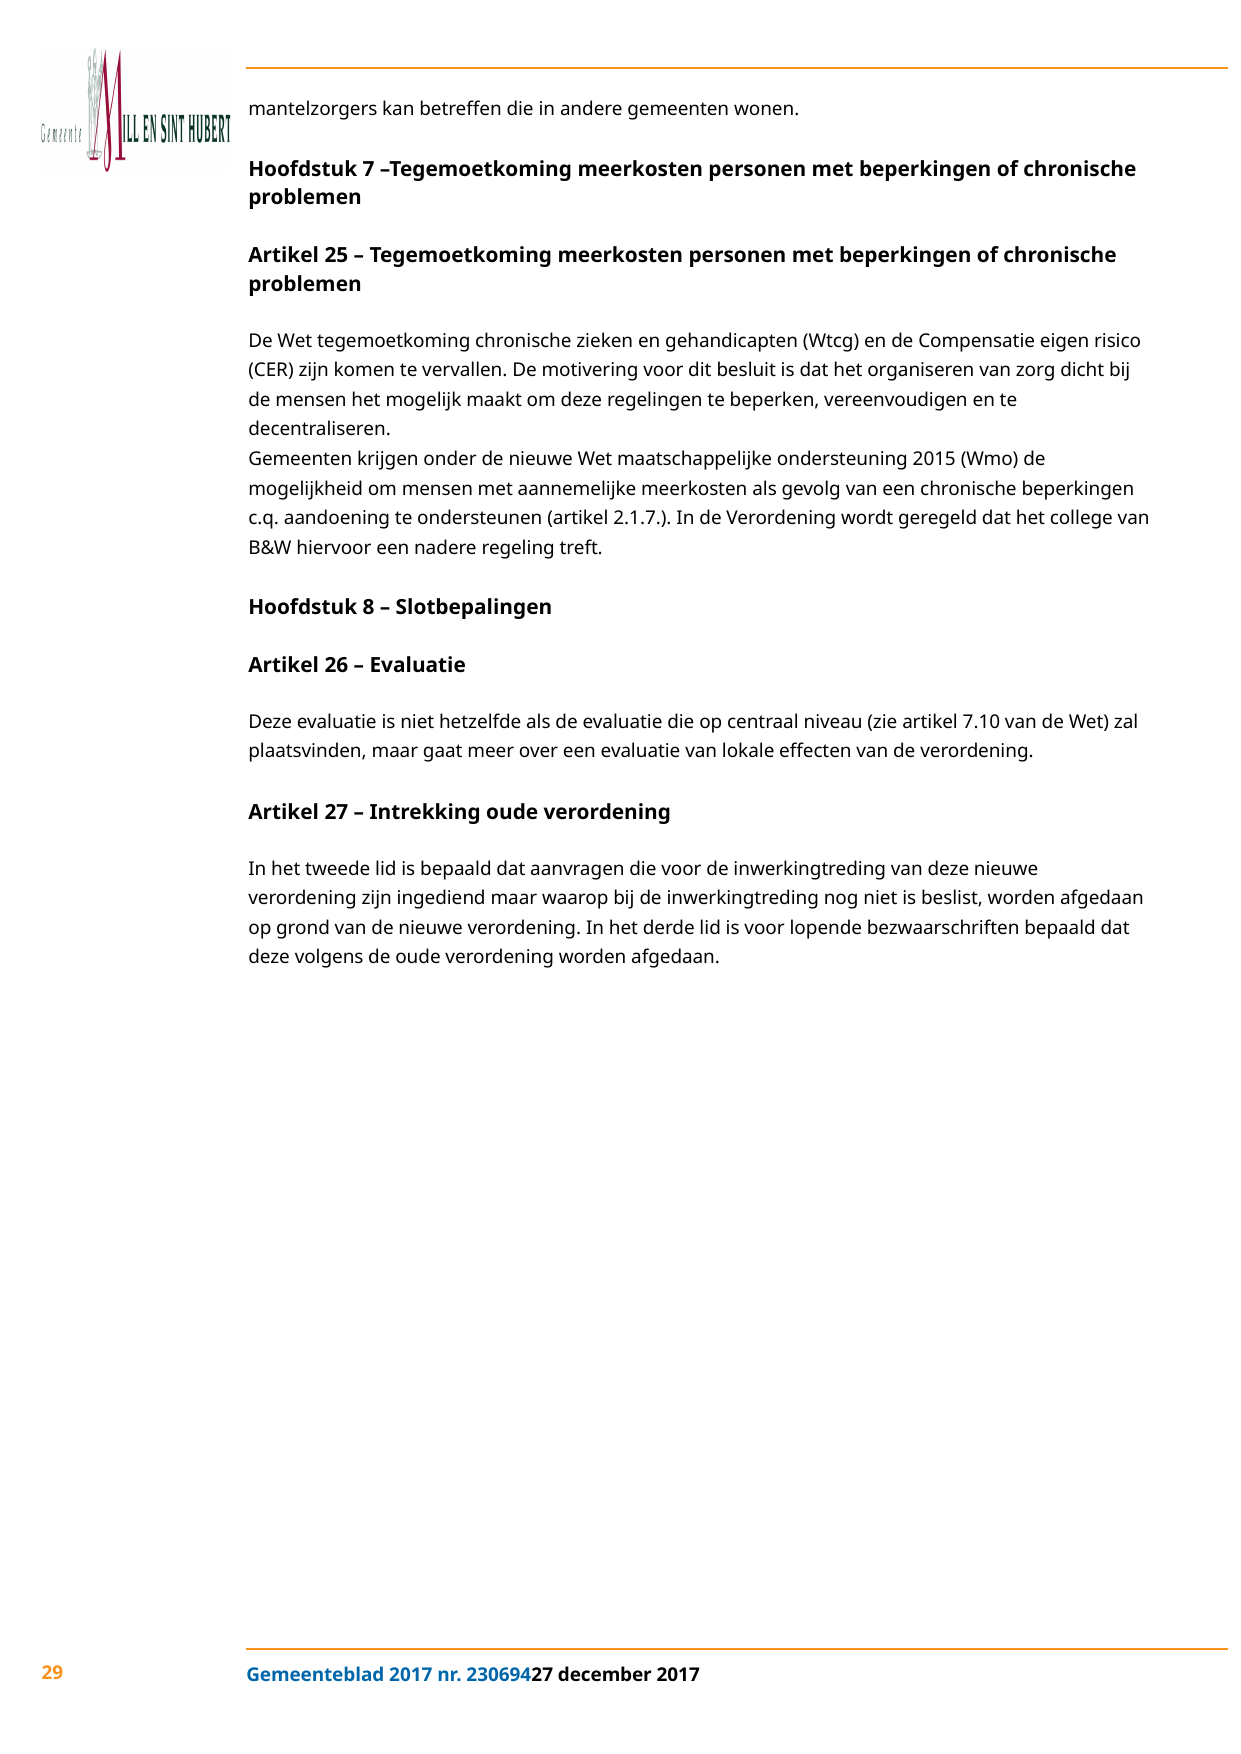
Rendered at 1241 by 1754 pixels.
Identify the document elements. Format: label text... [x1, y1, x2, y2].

text Artikel 26 – Evaluatie [248, 650, 1152, 678]
text Gemeenten krijgen onder de nieuwe Wet maatschappelijke ondersteuning 2015 (Wmo) de mogelijkheid om mensen met aannemelijke meerkosten als gevolg van een chronische beperkingen c.q. aandoening te ondersteunen (artikel 2.1.7.). In de Verordening wordt geregeld dat het college van B&W hiervoor een nadere regeling treft. [248, 445, 1152, 560]
text In het tweede lid is bepaald dat aanvragen die voor de inwerkingtreding van deze nieuwe verordening zijn ingediend maar waarop bij de inwerkingtreding nog niet is beslist, worden afgedaan op grond van de nieuwe verordening. In het derde lid is voor lopende bezwaarschriften bepaald dat deze volgens de oude verordening worden afgedaan. [248, 855, 1152, 969]
text Artikel 27 – Intrekking oude verordening [248, 797, 1152, 825]
picture [41, 47, 231, 172]
text Hoofdstuk 8 – Slotbepalingen [248, 592, 1152, 620]
text Artikel 25 – Tegemoetkoming meerkosten personen met beperkingen of chronische problemen [248, 240, 1152, 297]
text mantelzorgers kan betreffen die in andere gemeenten wonen. [248, 95, 1152, 121]
text Deze evaluatie is niet hetzelfde als de evaluatie die op centraal niveau (zie artikel 7.10 van de Wet) zal plaatsvinden, maar gaat meer over een evaluatie van lokale effecten van de verordening. [248, 708, 1152, 763]
text Hoofdstuk 7 –Tegemoetkoming meerkosten personen met beperkingen of chronische problemen [248, 154, 1152, 211]
text De Wet tegemoetkoming chronische zieken en gehandicapten (Wtcg) en de Compensatie eigen risico (CER) zijn komen te vervallen. De motivering voor dit besluit is dat het organiseren van zorg dicht bij de mensen het mogelijk maakt om deze regelingen te beperken, vereenvoudigen en te decentraliseren. [248, 327, 1152, 441]
